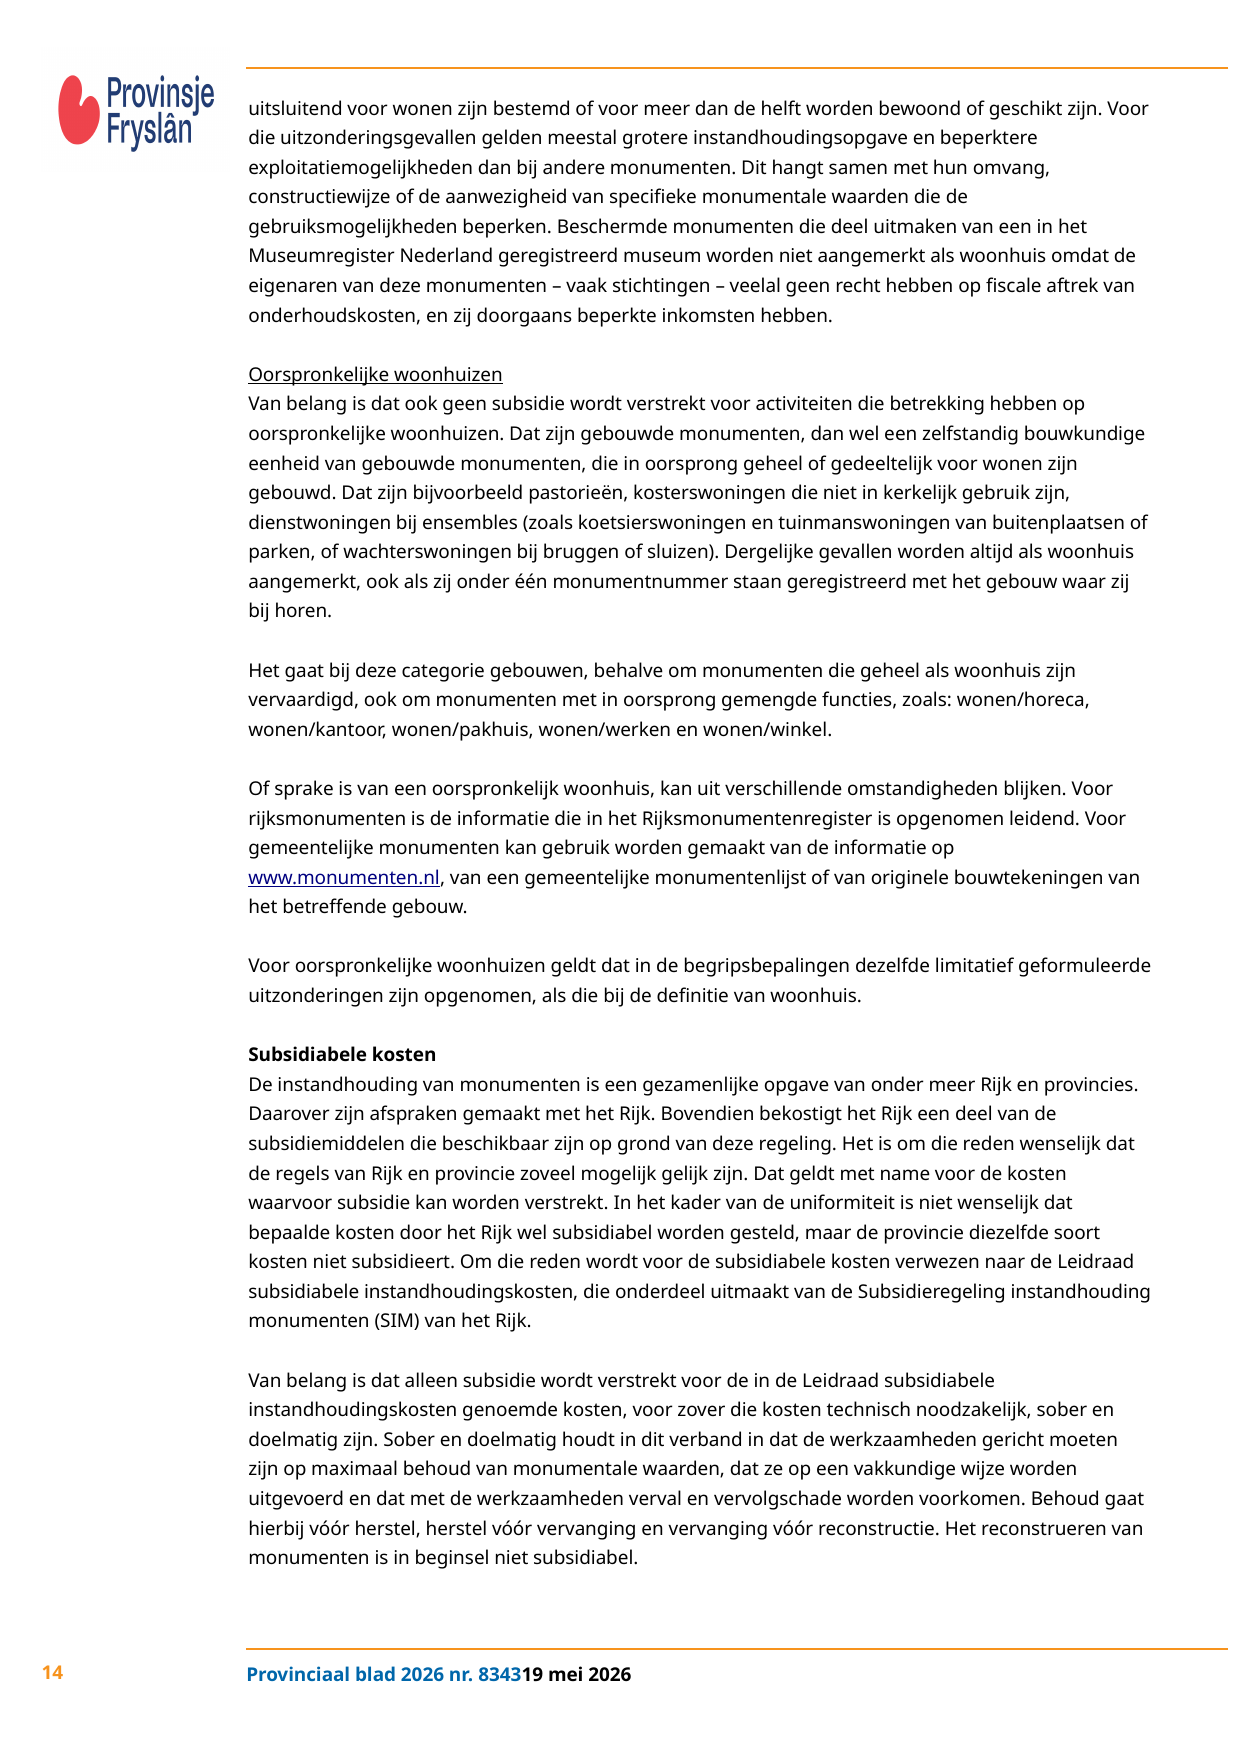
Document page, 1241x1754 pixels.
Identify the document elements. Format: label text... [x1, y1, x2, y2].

text Of sprake is van een oorspronkelijk woonhuis, kan uit verschillende omstandigheden blijken. Voor rijksmonumenten is de informatie die in het Rijksmonumentenregister is opgenomen leidend. Voor gemeentelijke monumenten kan gebruik worden gemaakt van de informatie op www.monumenten.nl, van een gemeentelijke monumentenlijst of van originele bouwtekeningen van het betreffende gebouw. [248, 775, 1152, 919]
text De instandhouding van monumenten is een gezamenlijke opgave van onder meer Rijk en provincies. Daarover zijn afspraken gemaakt met het Rijk. Bovendien bekostigt het Rijk een deel van de subsidiemiddelen die beschikbaar zijn op grond van deze regeling. Het is om die reden wenselijk dat de regels van Rijk en provincie zoveel mogelijk gelijk zijn. Dat geldt met name voor de kosten waarvoor subsidie kan worden verstrekt. In het kader van de uniformiteit is niet wenselijk dat bepaalde kosten door het Rijk wel subsidiabel worden gesteld, maar de provincie diezelfde soort kosten niet subsidieert. Om die reden wordt voor de subsidiabele kosten verwezen naar de Leidraad subsidiabele instandhoudingskosten, die onderdeel uitmaakt van de Subsidieregeling instandhouding monumenten (SIM) van het Rijk. [248, 1071, 1152, 1333]
text Het gaat bij deze categorie gebouwen, behalve om monumenten die geheel als woonhuis zijn vervaardigd, ook om monumenten met in oorsprong gemengde functies, zoals: wonen/horeca, wonen/kantoor, wonen/pakhuis, wonen/werken en wonen/winkel. [248, 657, 1152, 742]
picture [41, 47, 231, 172]
text uitsluitend voor wonen zijn bestemd of voor meer dan de helft worden bewoond of geschikt zijn. Voor die uitzonderingsgevallen gelden meestal grotere instandhoudingsopgave en beperktere exploitatiemogelijkheden dan bij andere monumenten. Dit hangt samen met hun omvang, constructiewijze of de aanwezigheid van specifieke monumentale waarden die de gebruiksmogelijkheden beperken. Beschermde monumenten die deel uitmaken van een in het Museumregister Nederland geregistreerd museum worden niet aangemerkt als woonhuis omdat de eigenaren van deze monumenten – vaak stichtingen – veelal geen recht hebben op fiscale aftrek van onderhoudskosten, en zij doorgaans beperkte inkomsten hebben. [248, 95, 1152, 328]
text Subsidiabele kosten [248, 1041, 1152, 1067]
text Voor oorspronkelijke woonhuizen geldt dat in de begripsbepalingen dezelfde limitatief geformuleerde uitzonderingen zijn opgenomen, als die bij de definitie van woonhuis. [248, 953, 1152, 1008]
text Van belang is dat alleen subsidie wordt verstrekt voor de in de Leidraad subsidiabele instandhoudingskosten genoemde kosten, voor zover die kosten technisch noodzakelijk, sober en doelmatig zijn. Sober en doelmatig houdt in dit verband in dat de werkzaamheden gericht moeten zijn op maximaal behoud van monumentale waarden, dat ze op een vakkundige wijze worden uitgevoerd en dat met de werkzaamheden verval en vervolgschade worden voorkomen. Behoud gaat hierbij vóór herstel, herstel vóór vervanging en vervanging vóór reconstructie. Het reconstrueren van monumenten is in beginsel niet subsidiabel. [248, 1367, 1152, 1570]
text Oorspronkelijke woonhuizen [248, 361, 1152, 387]
text Van belang is dat ook geen subsidie wordt verstrekt voor activiteiten die betrekking hebben op oorspronkelijke woonhuizen. Dat zijn gebouwde monumenten, dan wel een zelfstandig bouwkundige eenheid van gebouwde monumenten, die in oorsprong geheel of gedeeltelijk voor wonen zijn gebouwd. Dat zijn bijvoorbeeld pastorieën, kosterswoningen die niet in kerkelijk gebruik zijn, dienstwoningen bij ensembles (zoals koetsierswoningen en tuinmanswoningen van buitenplaatsen of parken, of wachterswoningen bij bruggen of sluizen). Dergelijke gevallen worden altijd als woonhuis aangemerkt, ook als zij onder één monumentnummer staan geregistreerd met het gebouw waar zij bij horen. [248, 391, 1152, 623]
